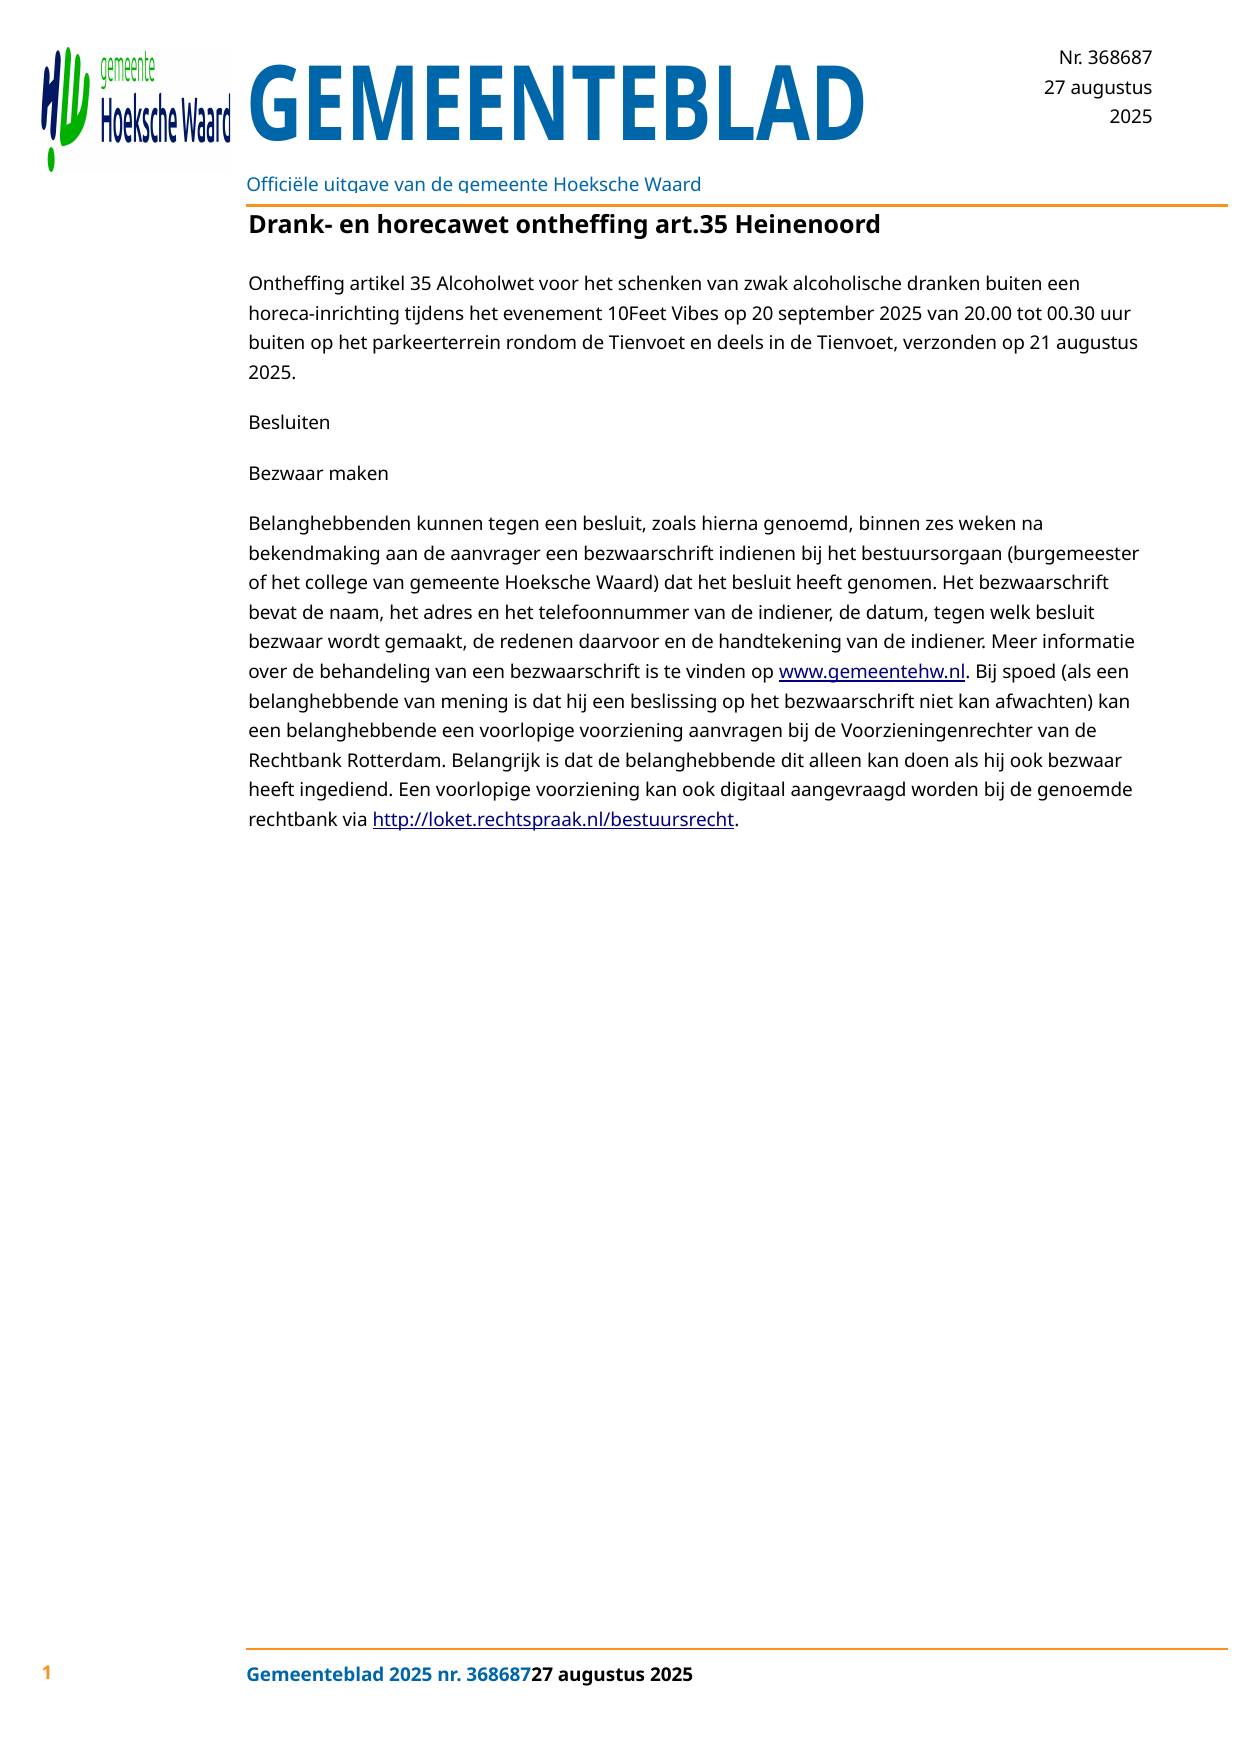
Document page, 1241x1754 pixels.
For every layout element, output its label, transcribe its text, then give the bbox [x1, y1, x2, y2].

text Ontheffing artikel 35 Alcoholwet voor het schenken van zwak alcoholische dranken buiten een horeca-inrichting tijdens het evenement 10Feet Vibes op 20 september 2025 van 20.00 tot 00.30 uur buiten op het parkeerterrein rondom de Tienvoet en deels in de Tienvoet, verzonden op 21 augustus 2025. [248, 270, 1152, 385]
text Belanghebbenden kunnen tegen een besluit, zoals hierna genoemd, binnen zes weken na bekendmaking aan de aanvrager een bezwaarschrift indienen bij het bestuursorgaan (burgemeester of het college van gemeente Hoeksche Waard) dat het besluit heeft genomen. Het bezwaarschrift bevat de naam, het adres en het telefoonnummer van de indiener, de datum, tegen welk besluit bezwaar wordt gemaakt, de redenen daarvoor en de handtekening van de indiener. Meer informatie over de behandeling van een bezwaarschrift is te vinden op www.gemeentehw.nl. Bij spoed (als een belanghebbende van mening is dat hij een beslissing op het bezwaarschrift niet kan afwachten) kan een belanghebbende een voorlopige voorziening aanvragen bij de Voorzieningenrechter van de Rechtbank Rotterdam. Belangrijk is dat de belanghebbende dit alleen kan doen als hij ook bezwaar heeft ingediend. Een voorlopige voorziening kan ook digitaal aangevraagd worden bij de genoemde rechtbank via http://loket.rechtspraak.nl/bestuursrecht. [248, 510, 1152, 832]
text Bezwaar maken [248, 460, 1152, 486]
picture [41, 47, 231, 172]
text Drank- en horecawet ontheffing art.35 Heinenoord [248, 207, 1152, 241]
text Besluiten [248, 409, 1152, 435]
